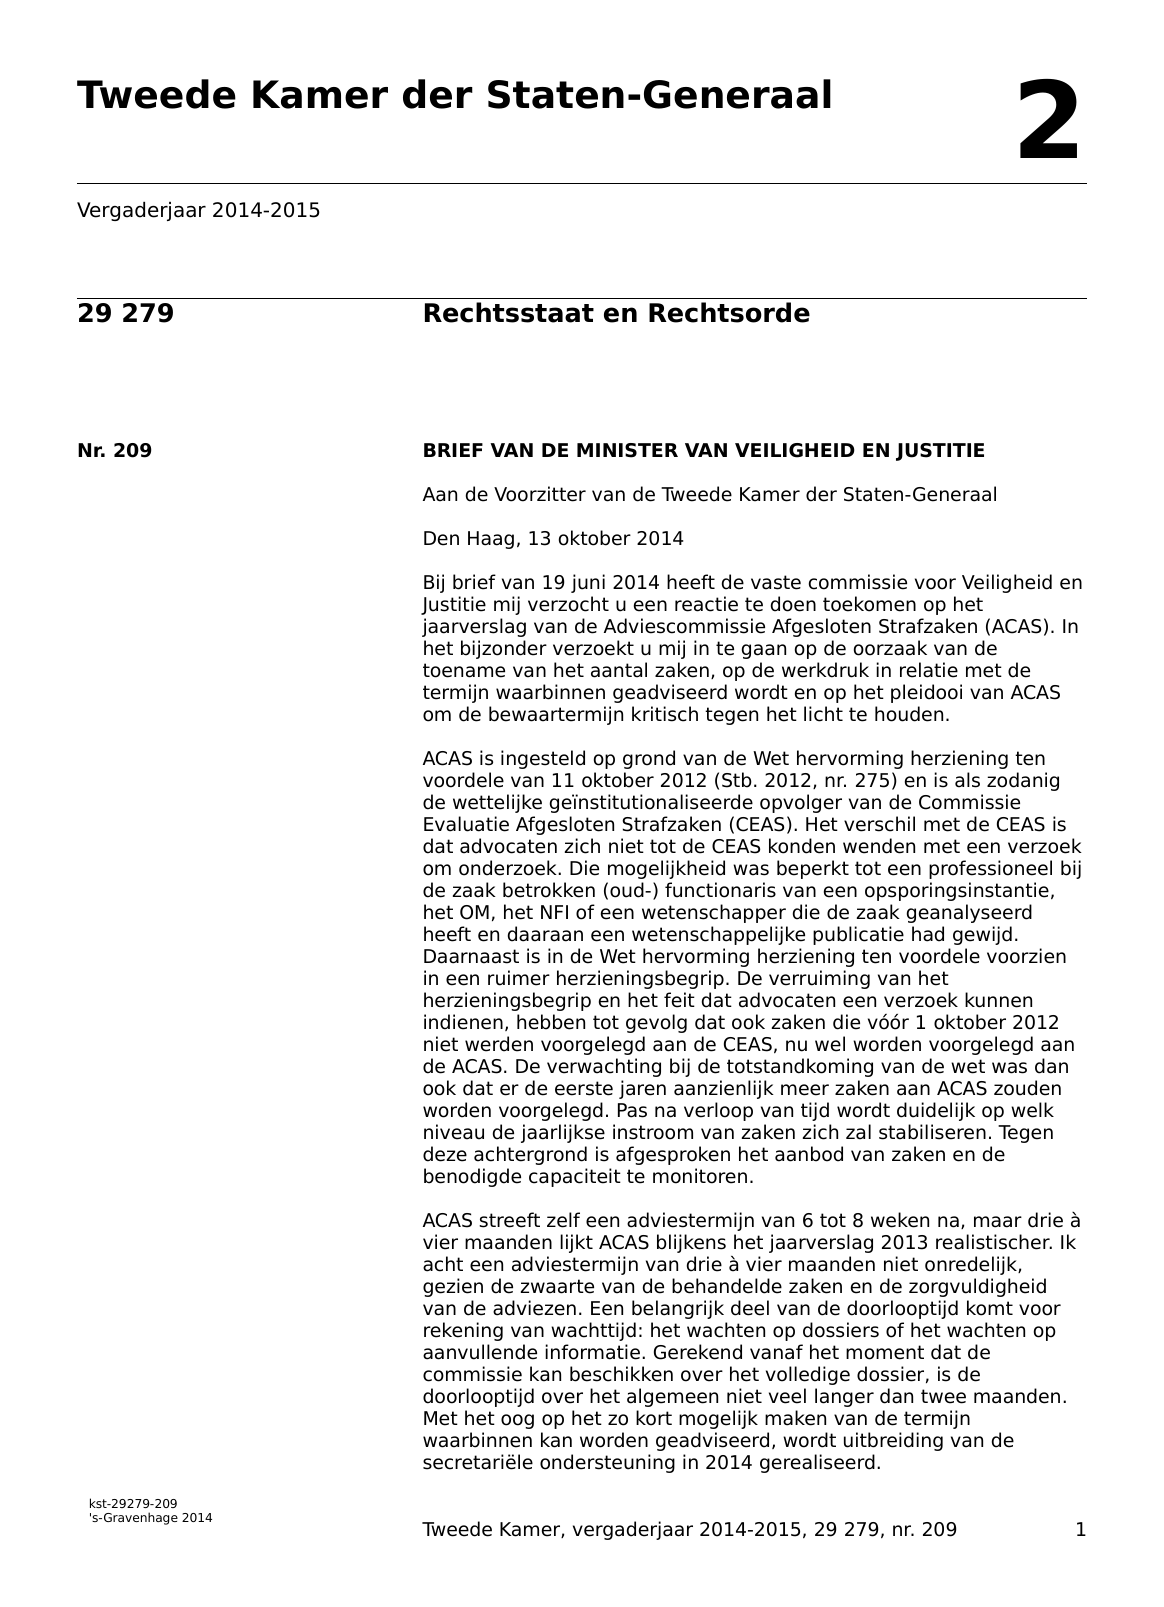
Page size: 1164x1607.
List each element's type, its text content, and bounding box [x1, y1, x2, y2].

text kst-29279-209 [88, 1497, 323, 1511]
text Den Haag, 13 oktober 2014 [422, 528, 1087, 550]
text ACAS streeft zelf een adviestermijn van 6 tot 8 weken na, maar drie à vier maanden lijkt ACAS blijkens het jaarverslag 2013 realistischer. Ik acht een adviestermijn van drie à vier maanden niet onredelijk, gezien de zwaarte van de behandelde zaken en de zorgvuldigheid van de adviezen. Een belangrijk deel van de doorlooptijd komt voor rekening van wachttijd: het wachten op dossiers of het wachten op aanvullende informatie. Gerekend vanaf het moment dat de commissie kan beschikken over het volledige dossier, is de doorlooptijd over het algemeen niet veel langer dan twee maanden. Met het oog op het zo kort mogelijk maken van de termijn waarbinnen kan worden geadviseerd, wordt uitbreiding van de secretariële ondersteuning in 2014 gerealiseerd. [422, 1210, 1087, 1474]
table_header Tweede Kamer der Staten-Generaal [77, 59, 886, 183]
text Bij brief van 19 juni 2014 heeft de vaste commissie voor Veiligheid en Justitie mij verzocht u een reactie te doen toekomen op het jaarverslag van de Adviescommissie Afgesloten Strafzaken (ACAS). In het bijzonder verzoekt u mij in te gaan op de oorzaak van de toename van het aantal zaken, op de werkdruk in relatie met de termijn waarbinnen geadviseerd wordt en op het pleidooi van ACAS om de bewaartermijn kritisch tegen het licht te houden. [422, 572, 1087, 726]
subtitle 29 279 Rechtsstaat en Rechtsorde [77, 299, 1087, 329]
text 's-Gravenhage 2014 [88, 1511, 323, 1525]
text ACAS is ingesteld op grond van de Wet hervorming herziening ten voordele van 11 oktober 2012 (Stb. 2012, nr. 275) en is als zodanig de wettelijke geïnstitutionaliseerde opvolger van de Commissie Evaluatie Afgesloten Strafzaken (CEAS). Het verschil met de CEAS is dat advocaten zich niet tot de CEAS konden wenden met een verzoek om onderzoek. Die mogelijkheid was beperkt tot een professioneel bij de zaak betrokken (oud-) functionaris van een opsporingsinstantie, het OM, het NFI of een wetenschapper die de zaak geanalyseerd heeft en daaraan een wetenschappelijke publicatie had gewijd. Daarnaast is in de Wet hervorming herziening ten voordele voorzien in een ruimer herzieningsbegrip. De verruiming van het herzieningsbegrip en het feit dat advocaten een verzoek kunnen indienen, hebben tot gevolg dat ook zaken die vóór 1 oktober 2012 niet werden voorgelegd aan de CEAS, nu wel worden voorgelegd aan de ACAS. De verwachting bij de totstandkoming van de wet was dan ook dat er de eerste jaren aanzienlijk meer zaken aan ACAS zouden worden voorgelegd. Pas na verloop van tijd wordt duidelijk op welk niveau de jaarlijkse instroom van zaken zich zal stabiliseren. Tegen deze achtergrond is afgesproken het aanbod van zaken en de benodigde capaciteit te monitoren. [422, 748, 1087, 1188]
text Aan de Voorzitter van de Tweede Kamer der Staten-Generaal [422, 484, 1087, 506]
subtitle Nr. 209 BRIEF VAN DE MINISTER VAN VEILIGHEID EN JUSTITIE [77, 440, 1087, 462]
table_cell Vergaderjaar 2014-2015 [77, 184, 1087, 298]
table_header 2 [886, 59, 1087, 183]
